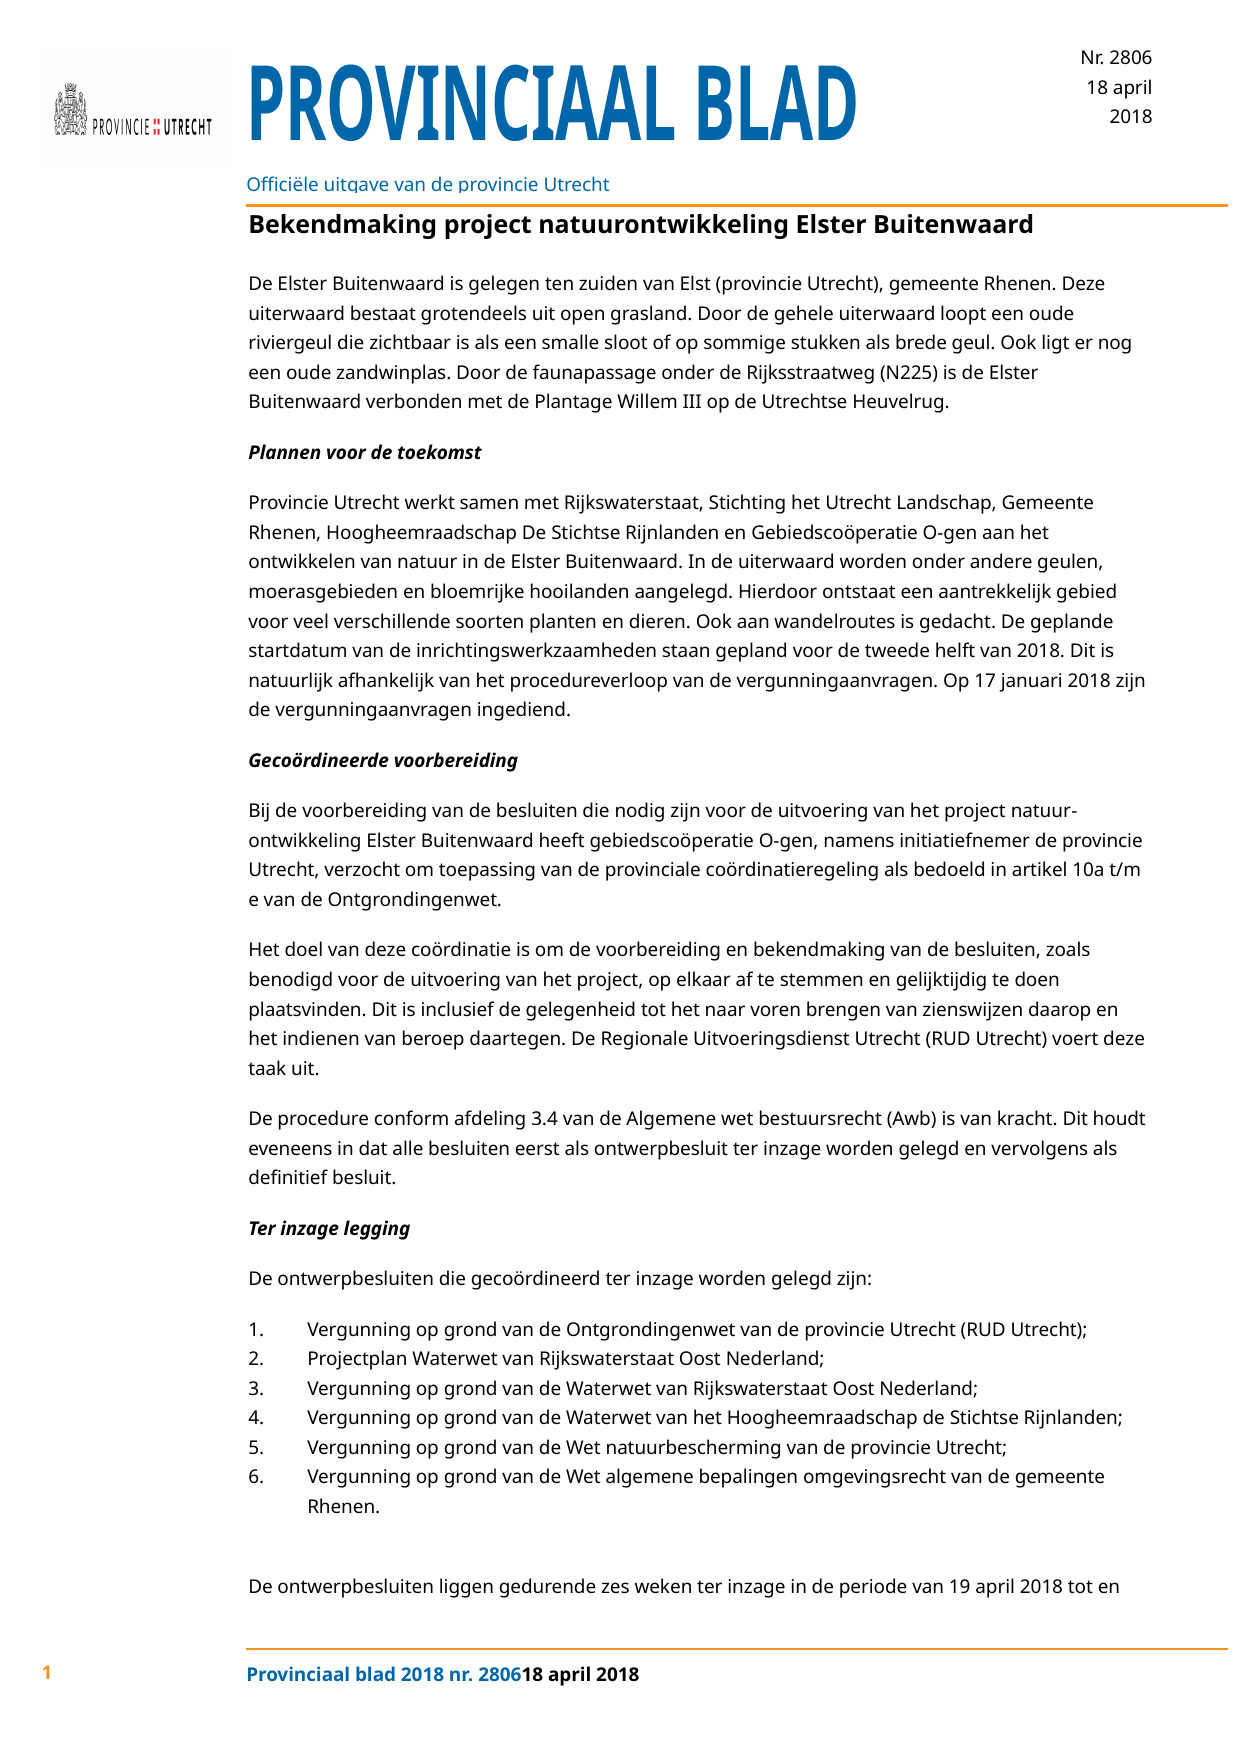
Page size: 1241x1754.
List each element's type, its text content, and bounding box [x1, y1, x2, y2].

text De ontwerpbesluiten die gecoördineerd ter inzage worden gelegd zijn: [248, 1265, 1152, 1291]
list Vergunning op grond van de Wet algemene bepalingen omgevingsrecht van de gemeente Rhenen. [248, 1464, 1152, 1519]
list Vergunning op grond van de Waterwet van Rijkswaterstaat Oost Nederland; [248, 1375, 1152, 1401]
text Bekendmaking project natuurontwikkeling Elster Buitenwaard [248, 207, 1152, 241]
text Bij de voorbereiding van de besluiten die nodig zijn voor de uitvoering van het project natuur­ontwikkeling Elster Buitenwaard heeft gebiedscoöperatie O-gen, namens initiatiefnemer de provincie Utrecht, verzocht om toepassing van de provinciale coördinatieregeling als bedoeld in artikel 10a t/m e van de Ontgrondingenwet. [248, 797, 1152, 912]
text De ontwerpbesluiten liggen gedurende zes weken ter inzage in de periode van 19 april 2018 tot en [248, 1573, 1152, 1599]
text Ter inzage legging [248, 1215, 1152, 1241]
text Provincie Utrecht werkt samen met Rijkswaterstaat, Stichting het Utrecht Landschap, Gemeente Rhenen, Hoogheemraadschap De Stichtse Rijnlanden en Gebiedscoöperatie O-gen aan het ontwikkelen van natuur in de Elster Buitenwaard. In de uiterwaard worden onder andere geulen, moerasgebieden en bloemrijke hooilanden aangelegd. Hierdoor ontstaat een aantrekkelijk gebied voor veel verschillende soorten planten en dieren. Ook aan wandelroutes is gedacht. De geplande startdatum van de inrichtingswerkzaamheden staan gepland voor de tweede helft van 2018. Dit is natuurlijk afhankelijk van het procedureverloop van de vergunningaanvragen. Op 17 januari 2018 zijn de vergunningaanvragen ingediend. [248, 489, 1152, 722]
text Het doel van deze coördinatie is om de voorbereiding en bekendmaking van de besluiten, zoals benodigd voor de uitvoering van het project, op elkaar af te stemmen en gelijktijdig te doen plaatsvinden. Dit is inclusief de gelegenheid tot het naar voren brengen van zienswijzen daarop en het indienen van beroep daartegen. De Regionale Uitvoeringsdienst Utrecht (RUD Utrecht) voert deze taak uit. [248, 937, 1152, 1081]
list Vergunning op grond van de Waterwet van het Hoogheemraadschap de Stichtse Rijnlanden; [248, 1404, 1152, 1430]
list Vergunning op grond van de Wet natuurbescherming van de provincie Utrecht; [248, 1434, 1152, 1460]
text De Elster Buitenwaard is gelegen ten zuiden van Elst (provincie Utrecht), gemeente Rhenen. Deze uiterwaard bestaat grotendeels uit open grasland. Door de gehele uiterwaard loopt een oude riviergeul die zichtbaar is als een smalle sloot of op sommige stukken als brede geul. Ook ligt er nog een oude zandwinplas. Door de faunapassage onder de Rijksstraatweg (N225) is de Elster Buitenwaard verbonden met de Plantage Willem III op de Utrechtse Heuvelrug. [248, 270, 1152, 414]
list Projectplan Waterwet van Rijkswaterstaat Oost Nederland; [248, 1345, 1152, 1371]
picture [41, 47, 231, 172]
text Plannen voor de toekomst [248, 439, 1152, 465]
text Gecoördineerde voorbereiding [248, 747, 1152, 773]
list Vergunning op grond van de Ontgrondingenwet van de provincie Utrecht (RUD Utrecht); [248, 1316, 1152, 1341]
text De procedure conform afdeling 3.4 van de Algemene wet bestuursrecht (Awb) is van kracht. Dit houdt eveneens in dat alle besluiten eerst als ontwerpbesluit ter inzage worden gelegd en vervolgens als definitief besluit. [248, 1105, 1152, 1190]
